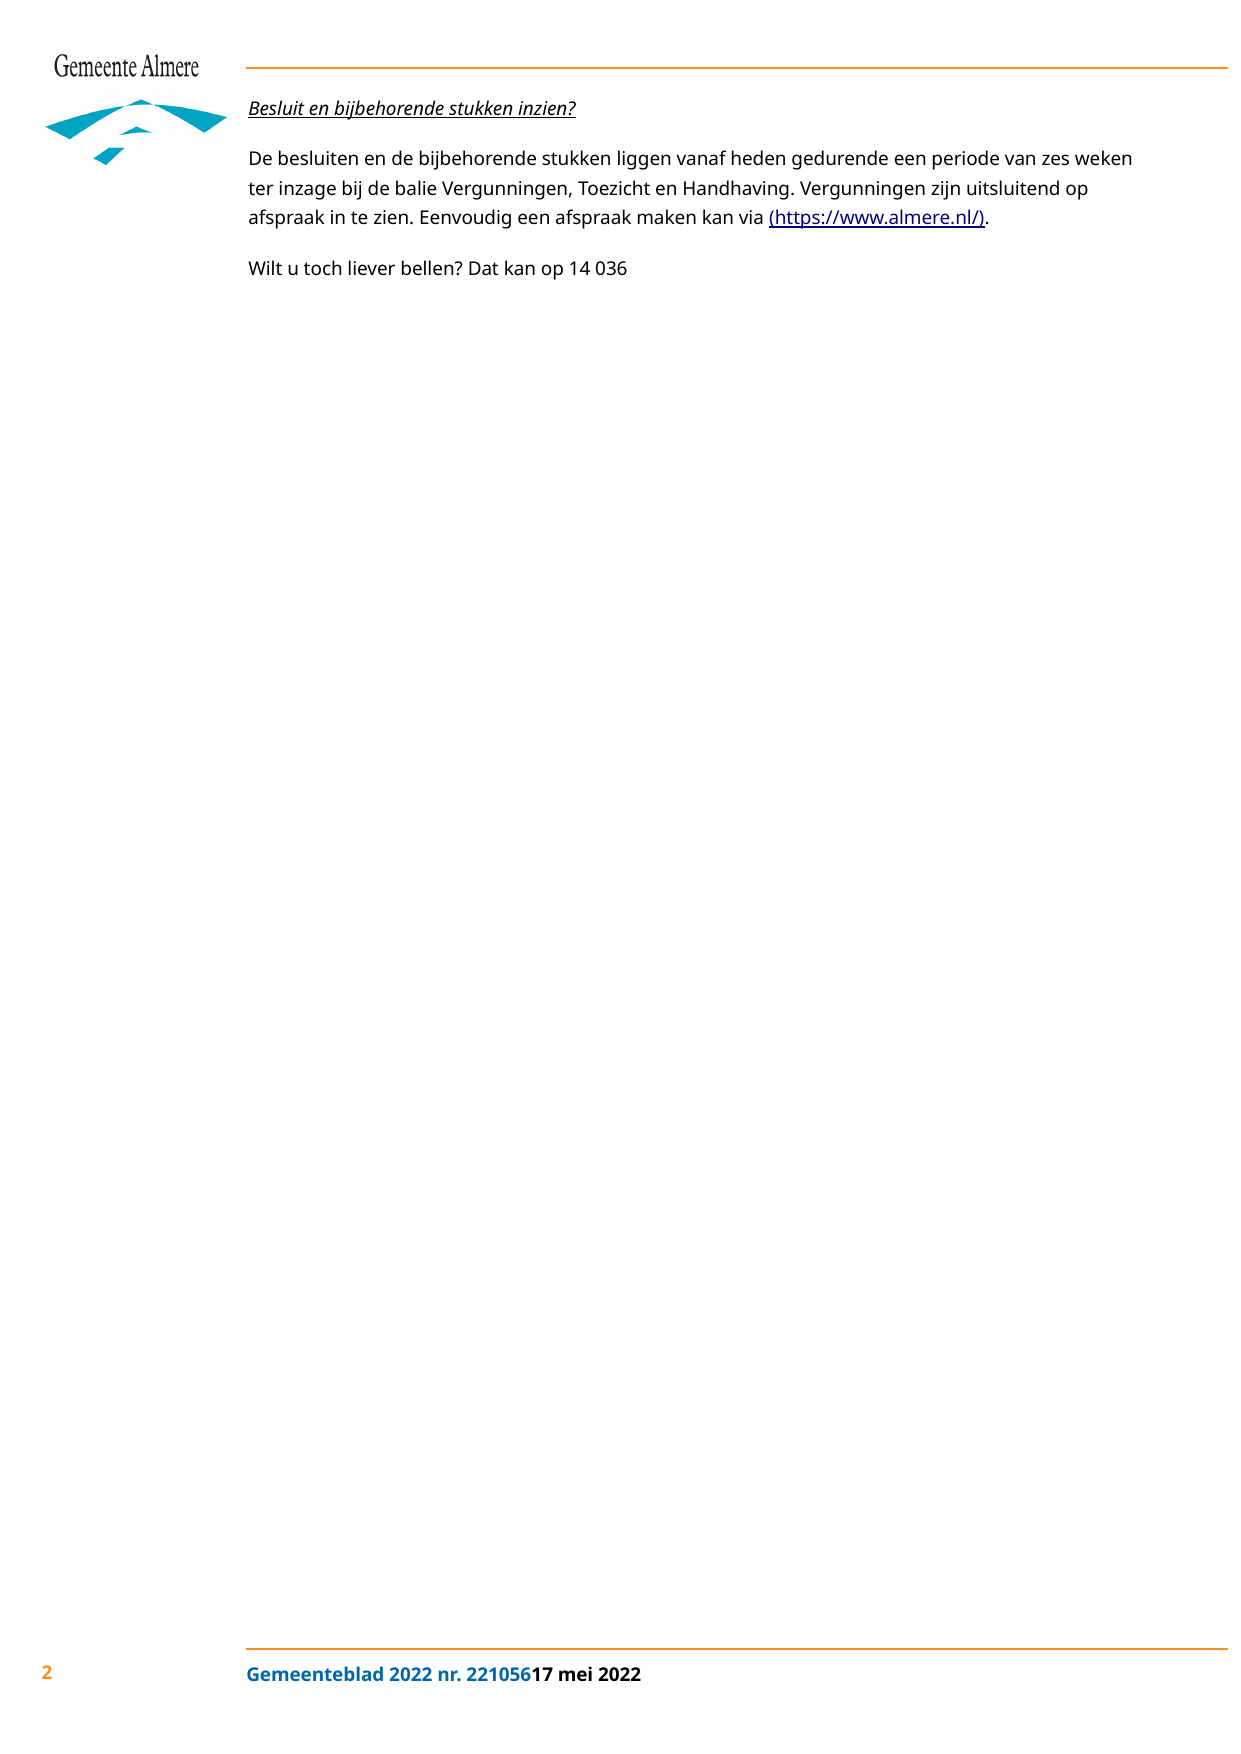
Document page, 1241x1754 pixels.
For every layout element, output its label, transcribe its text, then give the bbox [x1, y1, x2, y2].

text Wilt u toch liever bellen? Dat kan op 14 036 [248, 255, 1152, 281]
picture [41, 47, 231, 172]
text Besluit en bijbehorende stukken inzien? [248, 95, 1152, 121]
text De besluiten en de bijbehorende stukken liggen vanaf heden gedurende een periode van zes weken ter inzage bij de balie Vergunningen, Toezicht en Handhaving. Vergunningen zijn uitsluitend op afspraak in te zien. Eenvoudig een afspraak maken kan via (https://www.almere.nl/). [248, 145, 1152, 230]
